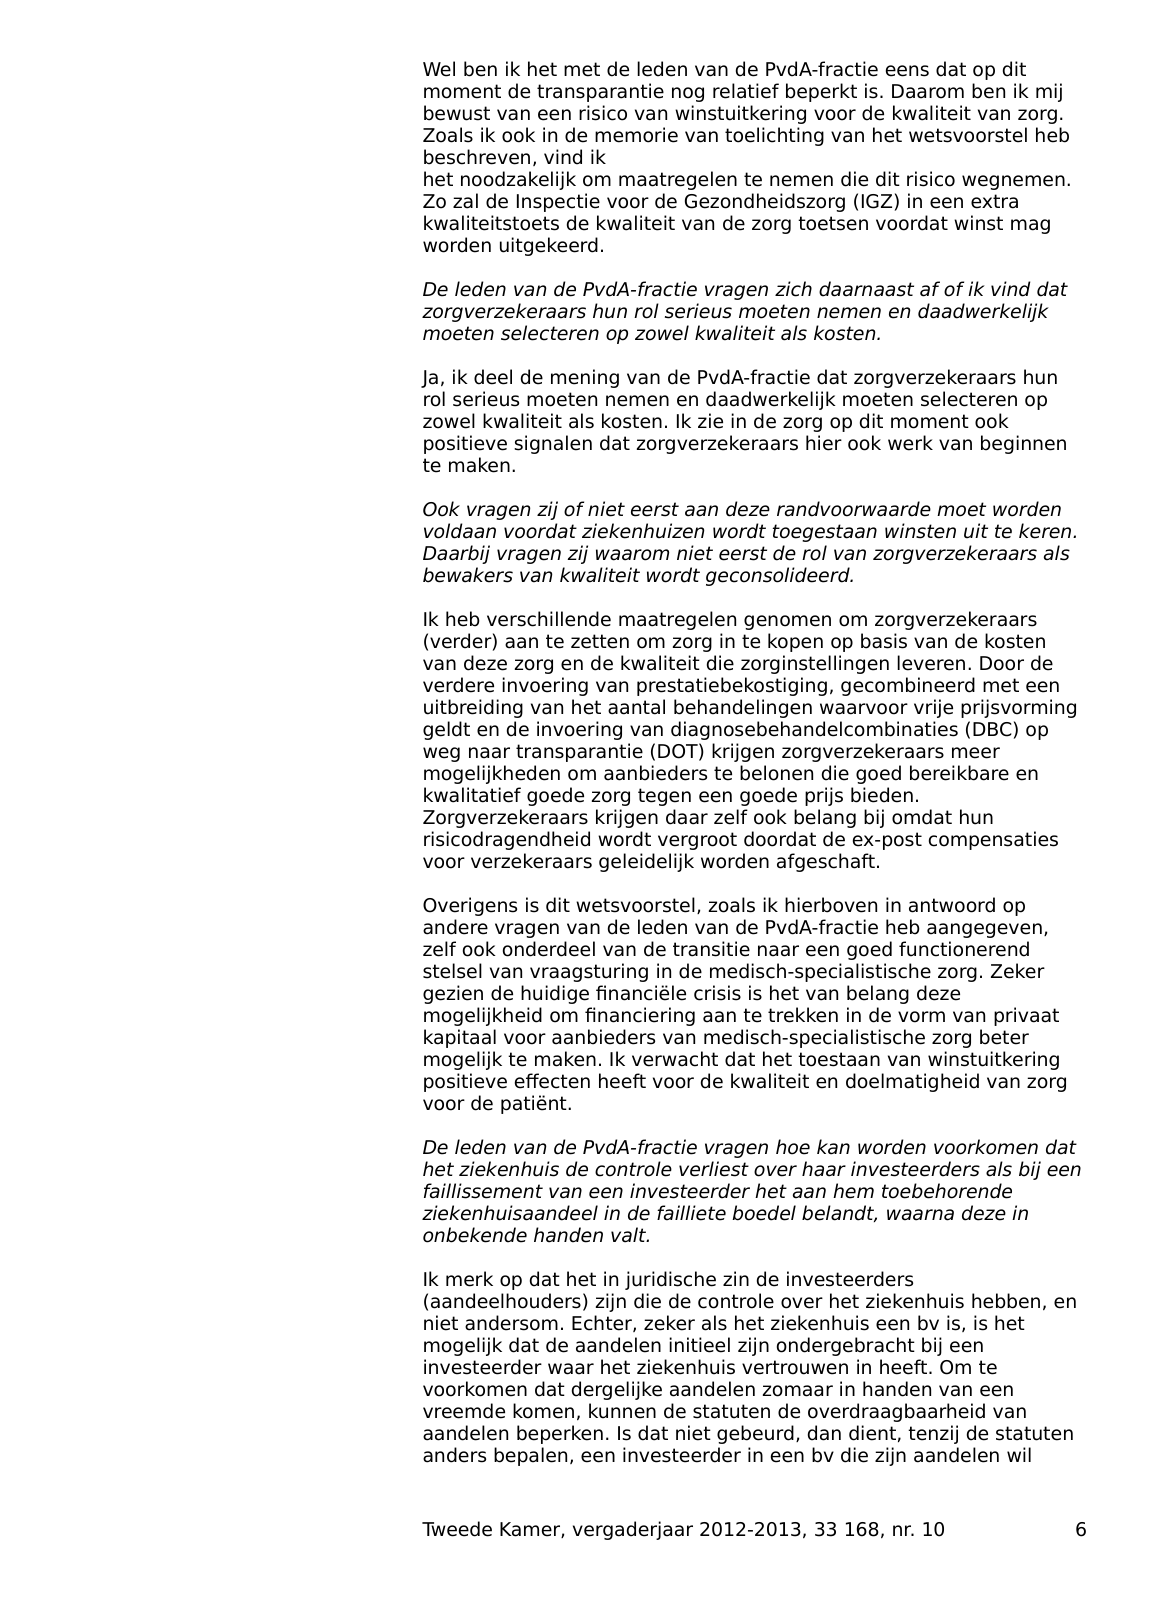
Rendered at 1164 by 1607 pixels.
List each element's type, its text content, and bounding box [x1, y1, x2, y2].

text De leden van de PvdA-fractie vragen hoe kan worden voorkomen dat het ziekenhuis de controle verliest over haar investeerders als bij een faillissement van een investeerder het aan hem toebehorende ziekenhuisaandeel in de failliete boedel belandt, waarna deze in onbekende handen valt. [422, 1137, 1087, 1247]
text Overigens is dit wetsvoorstel, zoals ik hierboven in antwoord op andere vragen van de leden van de PvdA-fractie heb aangegeven, zelf ook onderdeel van de transitie naar een goed functionerend stelsel van vraagsturing in de medisch-specialistische zorg. Zeker gezien de huidige financiële crisis is het van belang deze mogelijkheid om financiering aan te trekken in de vorm van privaat kapitaal voor aanbieders van medisch-specialistische zorg beter mogelijk te maken. Ik verwacht dat het toestaan van winstuitkering positieve effecten heeft voor de kwaliteit en doelmatigheid van zorg voor de patiënt. [422, 895, 1087, 1115]
text Ik merk op dat het in juridische zin de investeerders (aandeelhouders) zijn die de controle over het ziekenhuis hebben, en niet andersom. Echter, zeker als het ziekenhuis een bv is, is het mogelijk dat de aandelen initieel zijn ondergebracht bij een investeerder waar het ziekenhuis vertrouwen in heeft. Om te voorkomen dat dergelijke aandelen zomaar in handen van een vreemde komen, kunnen de statuten de overdraagbaarheid van aandelen beperken. Is dat niet gebeurd, dan dient, tenzij de statuten anders bepalen, een investeerder in een bv die zijn aandelen wil [422, 1269, 1087, 1467]
text De leden van de PvdA-fractie vragen zich daarnaast af of ik vind dat zorgverzekeraars hun rol serieus moeten nemen en daadwerkelijk moeten selecteren op zowel kwaliteit als kosten. [422, 279, 1087, 345]
text Ik heb verschillende maatregelen genomen om zorgverzekeraars (verder) aan te zetten om zorg in te kopen op basis van de kosten van deze zorg en de kwaliteit die zorginstellingen leveren. Door de verdere invoering van prestatiebekostiging, gecombineerd met een uitbreiding van het aantal behandelingen waarvoor vrije prijsvorming geldt en de invoering van diagnosebehandelcombinaties (DBC) op weg naar transparantie (DOT) krijgen zorgverzekeraars meer mogelijkheden om aanbieders te belonen die goed bereikbare en kwalitatief goede zorg tegen een goede prijs bieden. Zorgverzekeraars krijgen daar zelf ook belang bij omdat hun risicodragendheid wordt vergroot doordat de ex-post compensaties voor verzekeraars geleidelijk worden afgeschaft. [422, 609, 1087, 873]
text het noodzakelijk om maatregelen te nemen die dit risico wegnemen. Zo zal de Inspectie voor de Gezondheidszorg (IGZ) in een extra kwaliteitstoets de kwaliteit van de zorg toetsen voordat winst mag worden uitgekeerd. [422, 169, 1087, 257]
text Ook vragen zij of niet eerst aan deze randvoorwaarde moet worden voldaan voordat ziekenhuizen wordt toegestaan winsten uit te keren. Daarbij vragen zij waarom niet eerst de rol van zorgverzekeraars als bewakers van kwaliteit wordt geconsolideerd. [422, 499, 1087, 587]
text Ja, ik deel de mening van de PvdA-fractie dat zorgverzekeraars hun rol serieus moeten nemen en daadwerkelijk moeten selecteren op zowel kwaliteit als kosten. Ik zie in de zorg op dit moment ook positieve signalen dat zorgverzekeraars hier ook werk van beginnen te maken. [422, 367, 1087, 477]
text Wel ben ik het met de leden van de PvdA-fractie eens dat op dit moment de transparantie nog relatief beperkt is. Daarom ben ik mij bewust van een risico van winstuitkering voor de kwaliteit van zorg. Zoals ik ook in de memorie van toelichting van het wetsvoorstel heb beschreven, vind ik [422, 59, 1087, 169]
